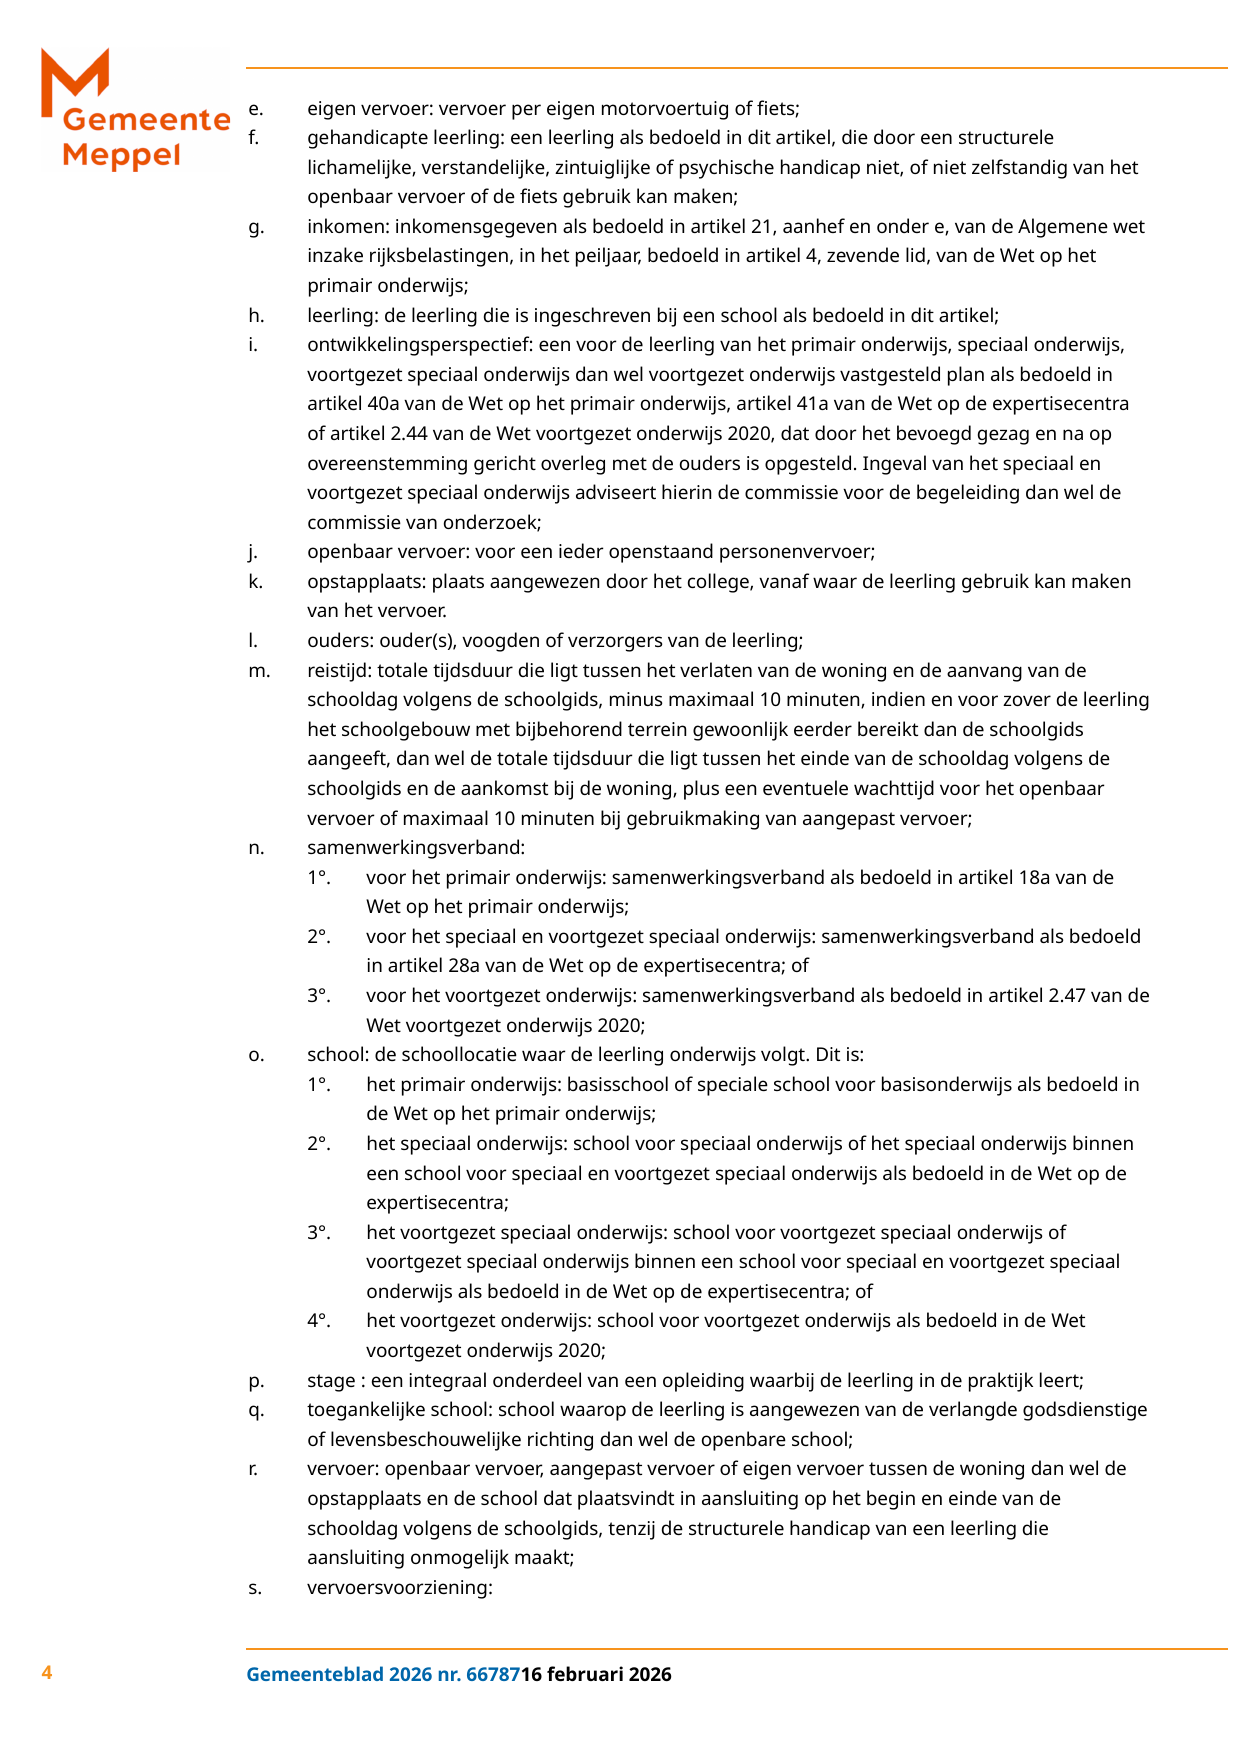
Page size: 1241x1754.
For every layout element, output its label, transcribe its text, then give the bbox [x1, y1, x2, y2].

list school: de schoollocatie waar de leerling onderwijs volgt. Dit is: [248, 1041, 1152, 1067]
list voor het speciaal en voortgezet speciaal onderwijs: samenwerkingsverband als bedoeld in artikel 28a van de Wet op de expertisecentra; of [307, 923, 1152, 978]
list opstapplaats: plaats aangewezen door het college, vanaf waar de leerling gebruik kan maken van het vervoer. [248, 568, 1152, 623]
list stage : een integraal onderdeel van een opleiding waarbij de leerling in de praktijk leert; [248, 1367, 1152, 1393]
list vervoersvoorziening: [248, 1574, 1152, 1600]
list het primair onderwijs: basisschool of speciale school voor basisonderwijs als bedoeld in de Wet op het primair onderwijs; [307, 1071, 1152, 1126]
list gehandicapte leerling: een leerling als bedoeld in dit artikel, die door een structurele lichamelijke, verstandelijke, zintuiglijke of psychische handicap niet, of niet zelfstandig van het openbaar vervoer of de fiets gebruik kan maken; [248, 124, 1152, 209]
list het voortgezet speciaal onderwijs: school voor voortgezet speciaal onderwijs of voortgezet speciaal onderwijs binnen een school voor speciaal en voortgezet speciaal onderwijs als bedoeld in de Wet op de expertisecentra; of [307, 1219, 1152, 1304]
list leerling: de leerling die is ingeschreven bij een school als bedoeld in dit artikel; [248, 302, 1152, 328]
list reistijd: totale tijdsduur die ligt tussen het verlaten van de woning en de aanvang van de schooldag volgens de schoolgids, minus maximaal 10 minuten, indien en voor zover de leerling het schoolgebouw met bijbehorend terrein gewoonlijk eerder bereikt dan de schoolgids aangeeft, dan wel de totale tijdsduur die ligt tussen het einde van de schooldag volgens de schoolgids en de aankomst bij de woning, plus een eventuele wachttijd voor het openbaar vervoer of maximaal 10 minuten bij gebruikmaking van aangepast vervoer; [248, 657, 1152, 831]
list ouders: ouder(s), voogden of verzorgers van de leerling; [248, 627, 1152, 653]
list samenwerkingsverband: [248, 834, 1152, 860]
list toegankelijke school: school waarop de leerling is aangewezen van de verlangde godsdienstige of levensbeschouwelijke richting dan wel de openbare school; [248, 1396, 1152, 1452]
list openbaar vervoer: voor een ieder openstaand personenvervoer; [248, 538, 1152, 564]
list het voortgezet onderwijs: school voor voortgezet onderwijs als bedoeld in de Wet voortgezet onderwijs 2020; [307, 1308, 1152, 1363]
list voor het primair onderwijs: samenwerkingsverband als bedoeld in artikel 18a van de Wet op het primair onderwijs; [307, 864, 1152, 919]
list inkomen: inkomensgegeven als bedoeld in artikel 21, aanhef en onder e, van de Algemene wet inzake rijksbelastingen, in het peiljaar, bedoeld in artikel 4, zevende lid, van de Wet op het primair onderwijs; [248, 213, 1152, 298]
list ontwikkelingsperspectief: een voor de leerling van het primair onderwijs, speciaal onderwijs, voortgezet speciaal onderwijs dan wel voortgezet onderwijs vastgesteld plan als bedoeld in artikel 40a van de Wet op het primair onderwijs, artikel 41a van de Wet op de expertisecentra of artikel 2.44 van de Wet voortgezet onderwijs 2020, dat door het bevoegd gezag en na op overeenstemming gericht overleg met de ouders is opgesteld. Ingeval van het speciaal en voortgezet speciaal onderwijs adviseert hierin de commissie voor de begeleiding dan wel de commissie van onderzoek; [248, 331, 1152, 535]
list eigen vervoer: vervoer per eigen motorvoertuig of fiets; [248, 95, 1152, 121]
list vervoer: openbaar vervoer, aangepast vervoer of eigen vervoer tussen de woning dan wel de opstapplaats en de school dat plaatsvindt in aansluiting op het begin en einde van de schooldag volgens de schoolgids, tenzij de structurele handicap van een leerling die aansluiting onmogelijk maakt; [248, 1456, 1152, 1570]
list het speciaal onderwijs: school voor speciaal onderwijs of het speciaal onderwijs binnen een school voor speciaal en voortgezet speciaal onderwijs als bedoeld in de Wet op de expertisecentra; [307, 1130, 1152, 1215]
list voor het voortgezet onderwijs: samenwerkingsverband als bedoeld in artikel 2.47 van de Wet voortgezet onderwijs 2020; [307, 982, 1152, 1038]
picture [41, 47, 231, 172]
